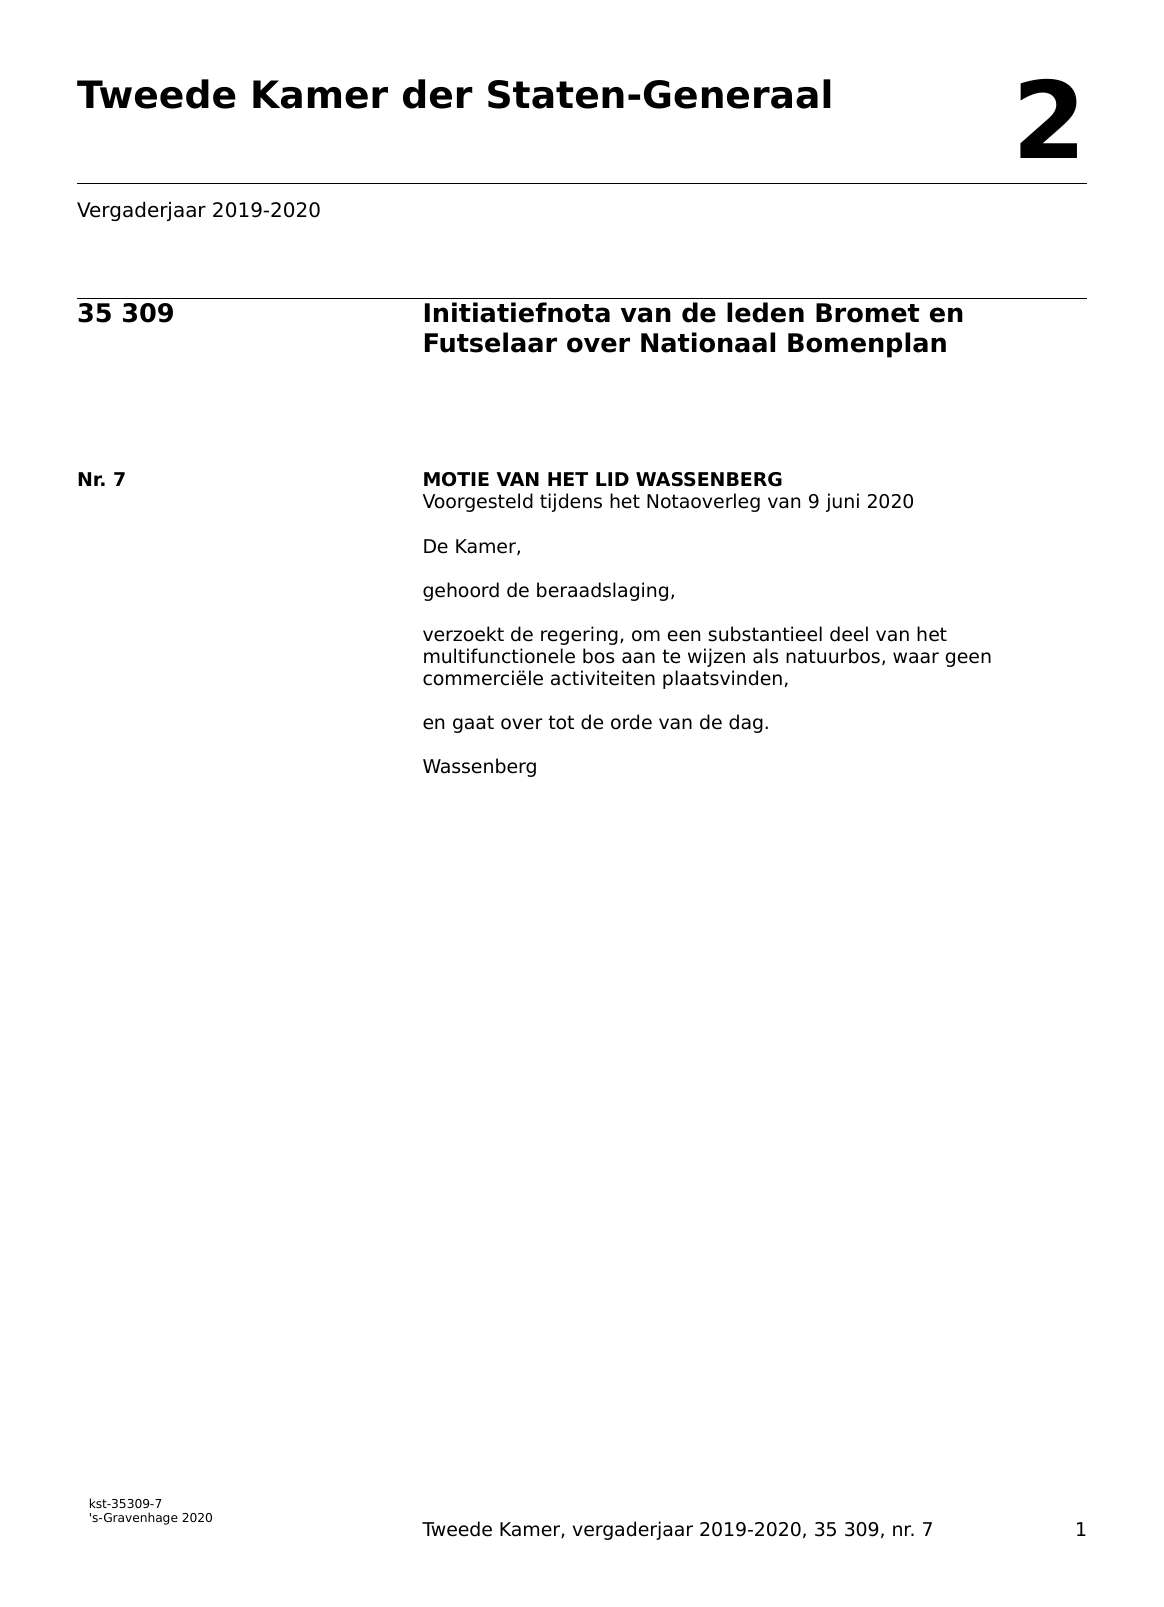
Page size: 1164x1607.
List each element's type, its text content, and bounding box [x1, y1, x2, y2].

subtitle Nr. 7 MOTIE VAN HET LID WASSENBERG [77, 469, 1087, 491]
text De Kamer, [422, 536, 1087, 557]
table_header 2 [886, 59, 1087, 183]
subtitle 35 309 Initiatiefnota van de leden Bromet en Futselaar over Nationaal Bomenplan [77, 299, 1087, 358]
table_cell Vergaderjaar 2019-2020 [77, 184, 1087, 298]
text en gaat over tot de orde van de dag. [422, 712, 1087, 734]
text gehoord de beraadslaging, [422, 580, 1087, 602]
text Voorgesteld tijdens het Notaoverleg van 9 juni 2020 [422, 491, 1087, 513]
text Wassenberg [422, 756, 1087, 778]
text 's-Gravenhage 2020 [88, 1511, 323, 1525]
text kst-35309-7 [88, 1497, 323, 1511]
text verzoekt de regering, om een substantieel deel van het multifunctionele bos aan te wijzen als natuurbos, waar geen commerciële activiteiten plaatsvinden, [422, 624, 1087, 690]
table_header Tweede Kamer der Staten-Generaal [77, 59, 886, 183]
